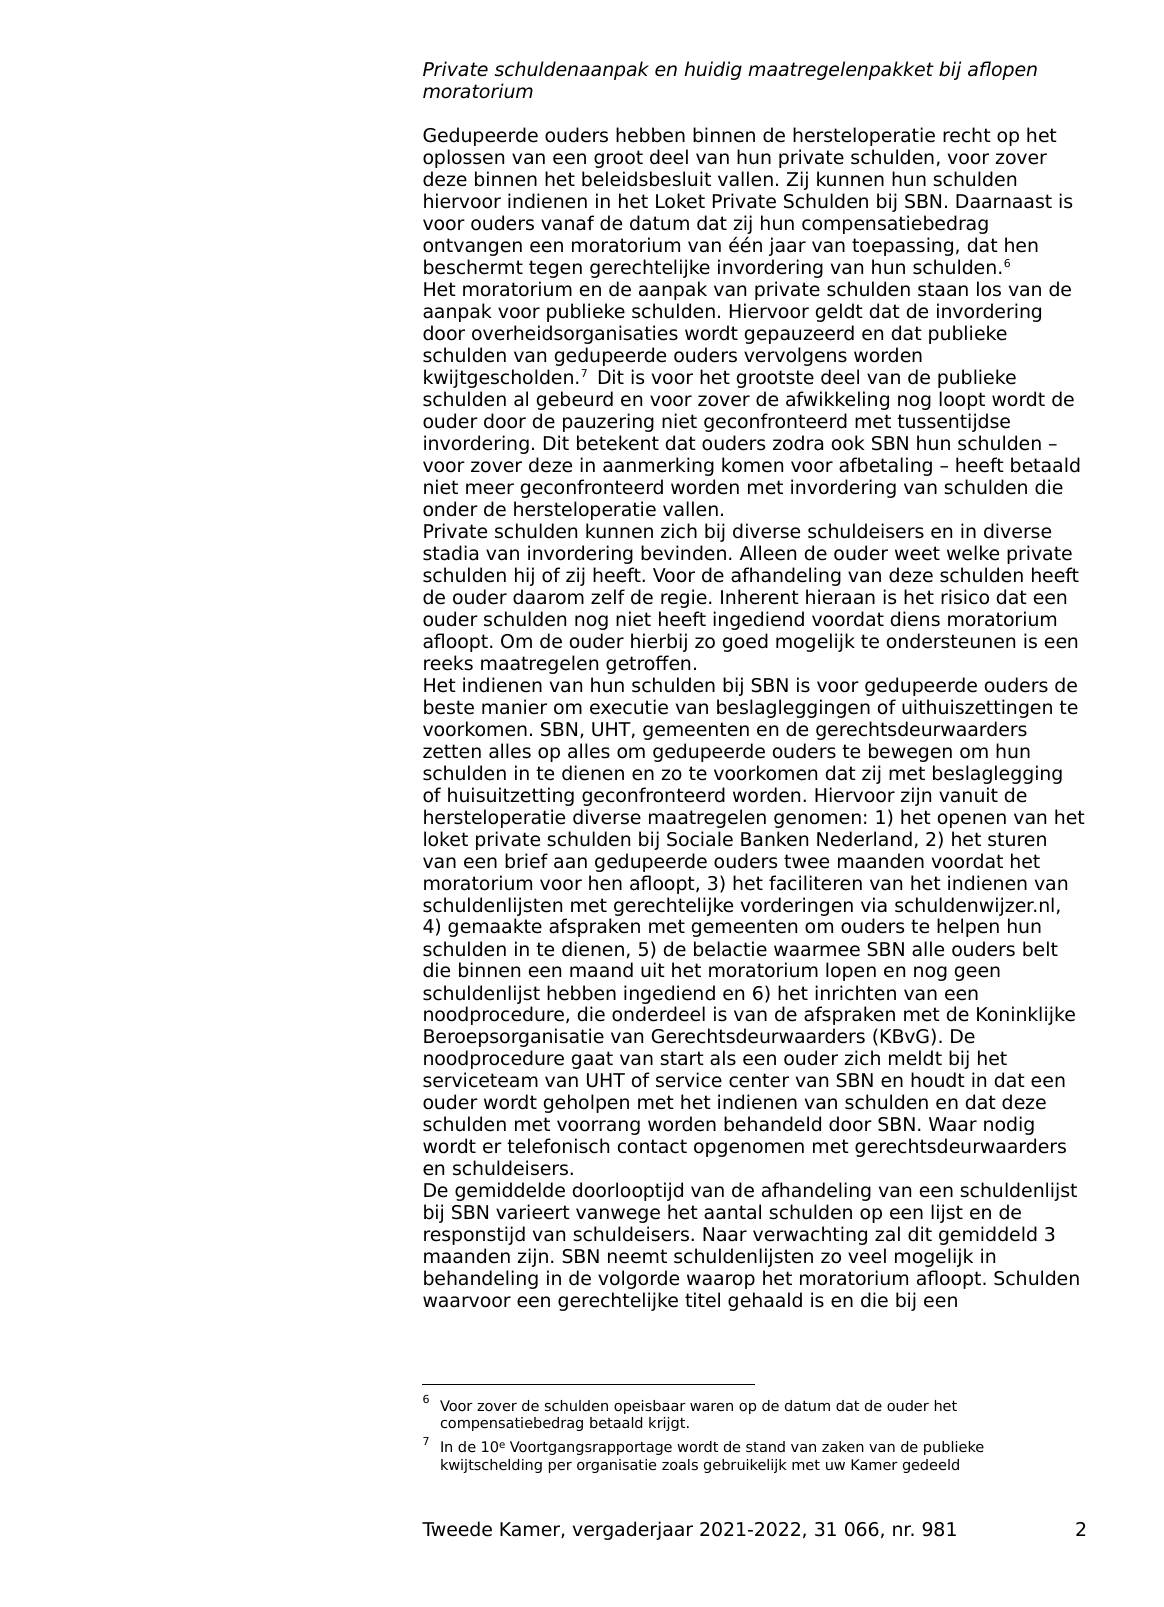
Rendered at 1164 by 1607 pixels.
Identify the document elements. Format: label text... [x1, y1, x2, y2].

subtitle Private schuldenaanpak en huidig maatregelenpakket bij aflopen moratorium [422, 59, 1087, 103]
text De gemiddelde doorlooptijd van de afhandeling van een schuldenlijst bij SBN varieert vanwege het aantal schulden op een lijst en de responstijd van schuldeisers. Naar verwachting zal dit gemiddeld 3 maanden zijn. SBN neemt schuldenlijsten zo veel mogelijk in behandeling in de volgorde waarop het moratorium afloopt. Schulden waarvoor een gerechtelijke titel gehaald is en die bij een [422, 1180, 1087, 1312]
text Het moratorium en de aanpak van private schulden staan los van de aanpak voor publieke schulden. Hiervoor geldt dat de invordering door overheidsorganisaties wordt gepauzeerd en dat publieke schulden van gedupeerde ouders vervolgens worden kwijtgescholden. Dit is voor het grootste deel van de publieke schulden al gebeurd en voor zover de afwikkeling nog loopt wordt de ouder door de pauzering niet geconfronteerd met tussentijdse invordering. Dit betekent dat ouders zodra ook SBN hun schulden – voor zover deze in aanmerking komen voor afbetaling – heeft betaald niet meer geconfronteerd worden met invordering van schulden die onder de hersteloperatie vallen. [422, 279, 1087, 521]
text Het indienen van hun schulden bij SBN is voor gedupeerde ouders de beste manier om executie van beslagleggingen of uithuiszettingen te voorkomen. SBN, UHT, gemeenten en de gerechtsdeurwaarders zetten alles op alles om gedupeerde ouders te bewegen om hun schulden in te dienen en zo te voorkomen dat zij met beslaglegging of huisuitzetting geconfronteerd worden. Hiervoor zijn vanuit de hersteloperatie diverse maatregelen genomen: 1) het openen van het loket private schulden bij Sociale Banken Nederland, 2) het sturen van een brief aan gedupeerde ouders twee maanden voordat het moratorium voor hen afloopt, 3) het faciliteren van het indienen van schuldenlijsten met gerechtelijke vorderingen via schuldenwijzer.nl, 4) gemaakte afspraken met gemeenten om ouders te helpen hun schulden in te dienen, 5) de belactie waarmee SBN alle ouders belt die binnen een maand uit het moratorium lopen en nog geen schuldenlijst hebben ingediend en 6) het inrichten van een noodprocedure, die onderdeel is van de afspraken met de Koninklijke Beroepsorganisatie van Gerechtsdeurwaarders (KBvG). De noodprocedure gaat van start als een ouder zich meldt bij het serviceteam van UHT of service center van SBN en houdt in dat een ouder wordt geholpen met het indienen van schulden en dat deze schulden met voorrang worden behandeld door SBN. Waar nodig wordt er telefonisch contact opgenomen met gerechtsdeurwaarders en schuldeisers. [422, 675, 1087, 1180]
text Gedupeerde ouders hebben binnen de hersteloperatie recht op het oplossen van een groot deel van hun private schulden, voor zover deze binnen het beleidsbesluit vallen. Zij kunnen hun schulden hiervoor indienen in het Loket Private Schulden bij SBN. Daarnaast is voor ouders vanaf de datum dat zij hun compensatiebedrag ontvangen een moratorium van één jaar van toepassing, dat hen beschermt tegen gerechtelijke invordering van hun schulden. [422, 125, 1087, 279]
text Voor zover de schulden opeisbaar waren op de datum dat de ouder het compensatiebedrag betaald krijgt. [422, 1393, 1087, 1432]
text Private schulden kunnen zich bij diverse schuldeisers en in diverse stadia van invordering bevinden. Alleen de ouder weet welke private schulden hij of zij heeft. Voor de afhandeling van deze schulden heeft de ouder daarom zelf de regie. Inherent hieraan is het risico dat een ouder schulden nog niet heeft ingediend voordat diens moratorium afloopt. Om de ouder hierbij zo goed mogelijk te ondersteunen is een reeks maatregelen getroffen. [422, 521, 1087, 675]
text In de 10e Voortgangsrapportage wordt de stand van zaken van de publieke kwijtschelding per organisatie zoals gebruikelijk met uw Kamer gedeeld [422, 1435, 1087, 1474]
